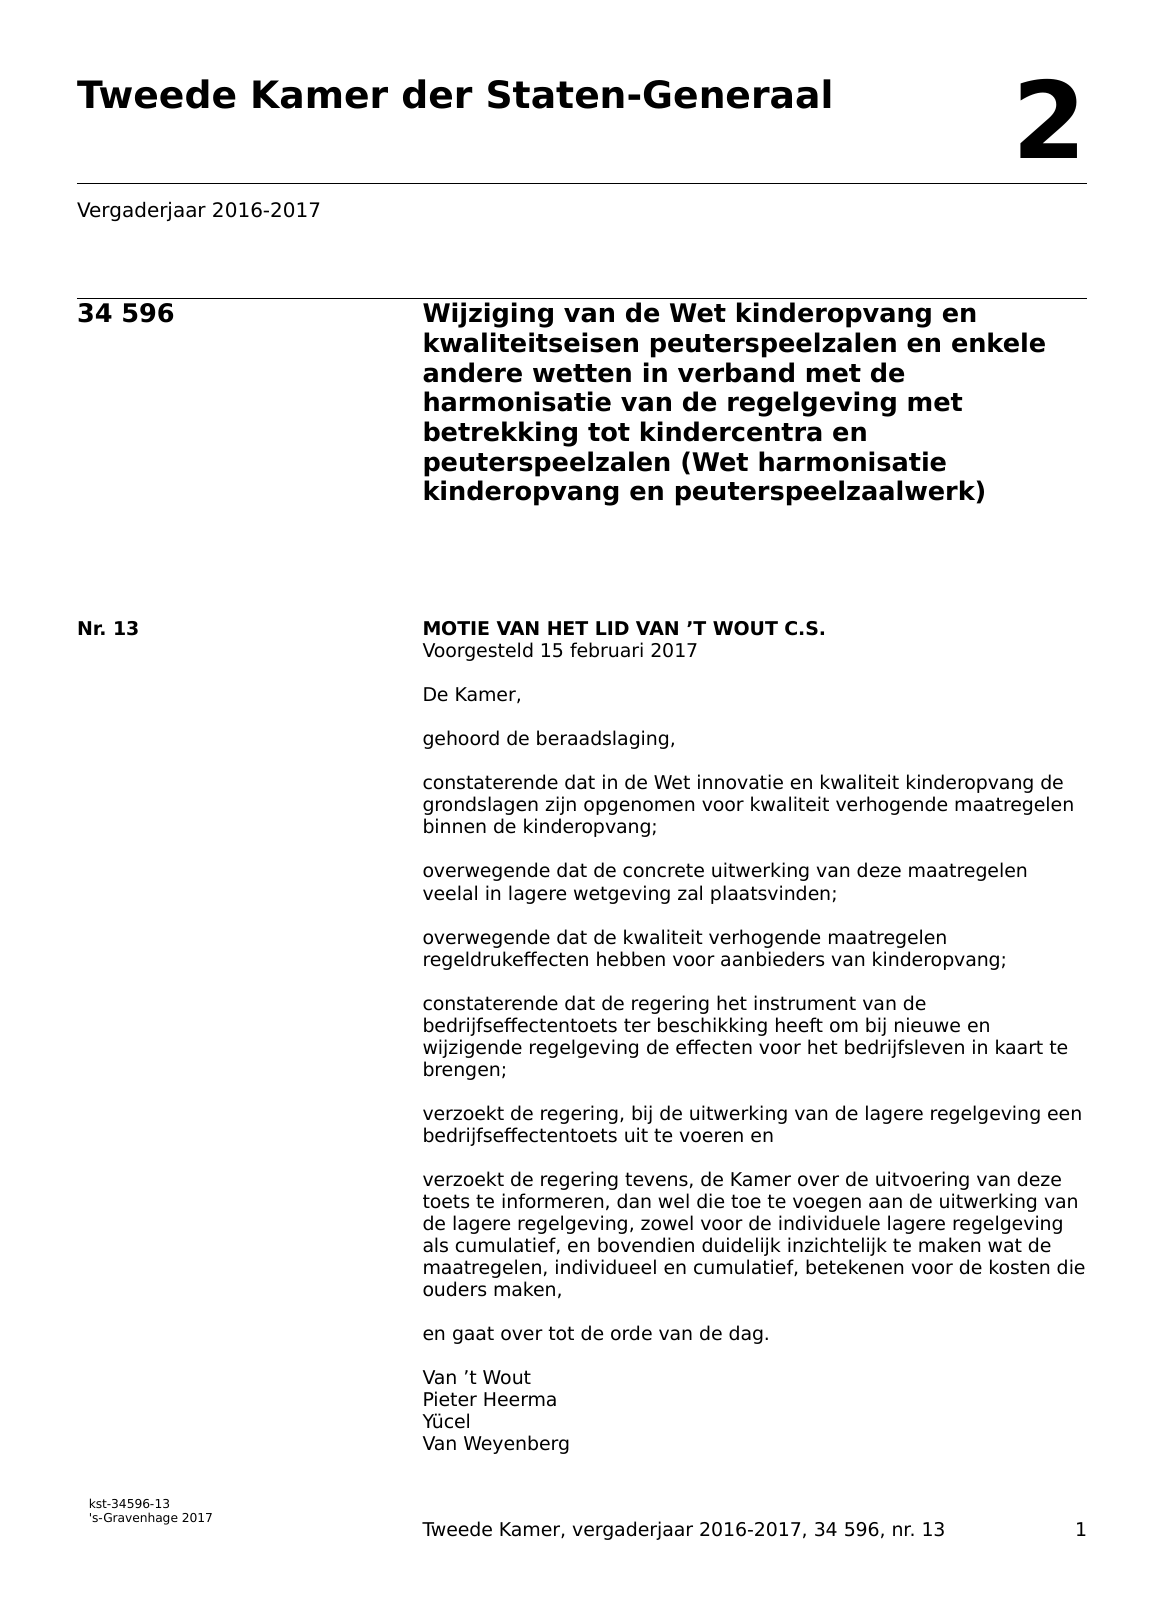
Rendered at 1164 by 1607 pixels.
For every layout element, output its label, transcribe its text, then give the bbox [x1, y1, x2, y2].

text 's-Gravenhage 2017 [88, 1511, 323, 1525]
text De Kamer, [422, 684, 1087, 706]
text overwegende dat de kwaliteit verhogende maatregelen regeldrukeffecten hebben voor aanbieders van kinderopvang; [422, 927, 1087, 971]
text verzoekt de regering, bij de uitwerking van de lagere regelgeving een bedrijfseffectentoets uit te voeren en [422, 1103, 1087, 1147]
text kst-34596-13 [88, 1497, 323, 1511]
text Voorgesteld 15 februari 2017 [422, 640, 1087, 662]
table_header Tweede Kamer der Staten-Generaal [77, 59, 886, 183]
text verzoekt de regering tevens, de Kamer over de uitvoering van deze toets te informeren, dan wel die toe te voegen aan de uitwerking van de lagere regelgeving, zowel voor de individuele lagere regelgeving als cumulatief, en bovendien duidelijk inzichtelijk te maken wat de maatregelen, individueel en cumulatief, betekenen voor de kosten die ouders maken, [422, 1169, 1087, 1301]
text constaterende dat in de Wet innovatie en kwaliteit kinderopvang de grondslagen zijn opgenomen voor kwaliteit verhogende maatregelen binnen de kinderopvang; [422, 772, 1087, 838]
table_cell Vergaderjaar 2016-2017 [77, 184, 1087, 298]
subtitle 34 596 Wijziging van de Wet kinderopvang en kwaliteitseisen peuterspeelzalen en enkele andere wetten in verband met de harmonisatie van de regelgeving met betrekking tot kindercentra en peuterspeelzalen (Wet harmonisatie kinderopvang en peuterspeelzaalwerk) [77, 299, 1087, 507]
subtitle Nr. 13 MOTIE VAN HET LID VAN ’T WOUT C.S. [77, 618, 1087, 640]
table_header 2 [886, 59, 1087, 183]
text en gaat over tot de orde van de dag. [422, 1323, 1087, 1345]
text Pieter Heerma [422, 1389, 1087, 1411]
text Van Weyenberg [422, 1433, 1087, 1455]
text Yücel [422, 1411, 1087, 1433]
text overwegende dat de concrete uitwerking van deze maatregelen veelal in lagere wetgeving zal plaatsvinden; [422, 860, 1087, 904]
text Van ’t Wout [422, 1367, 1087, 1389]
text constaterende dat de regering het instrument van de bedrijfseffectentoets ter beschikking heeft om bij nieuwe en wijzigende regelgeving de effecten voor het bedrijfsleven in kaart te brengen; [422, 993, 1087, 1081]
text gehoord de beraadslaging, [422, 728, 1087, 750]
